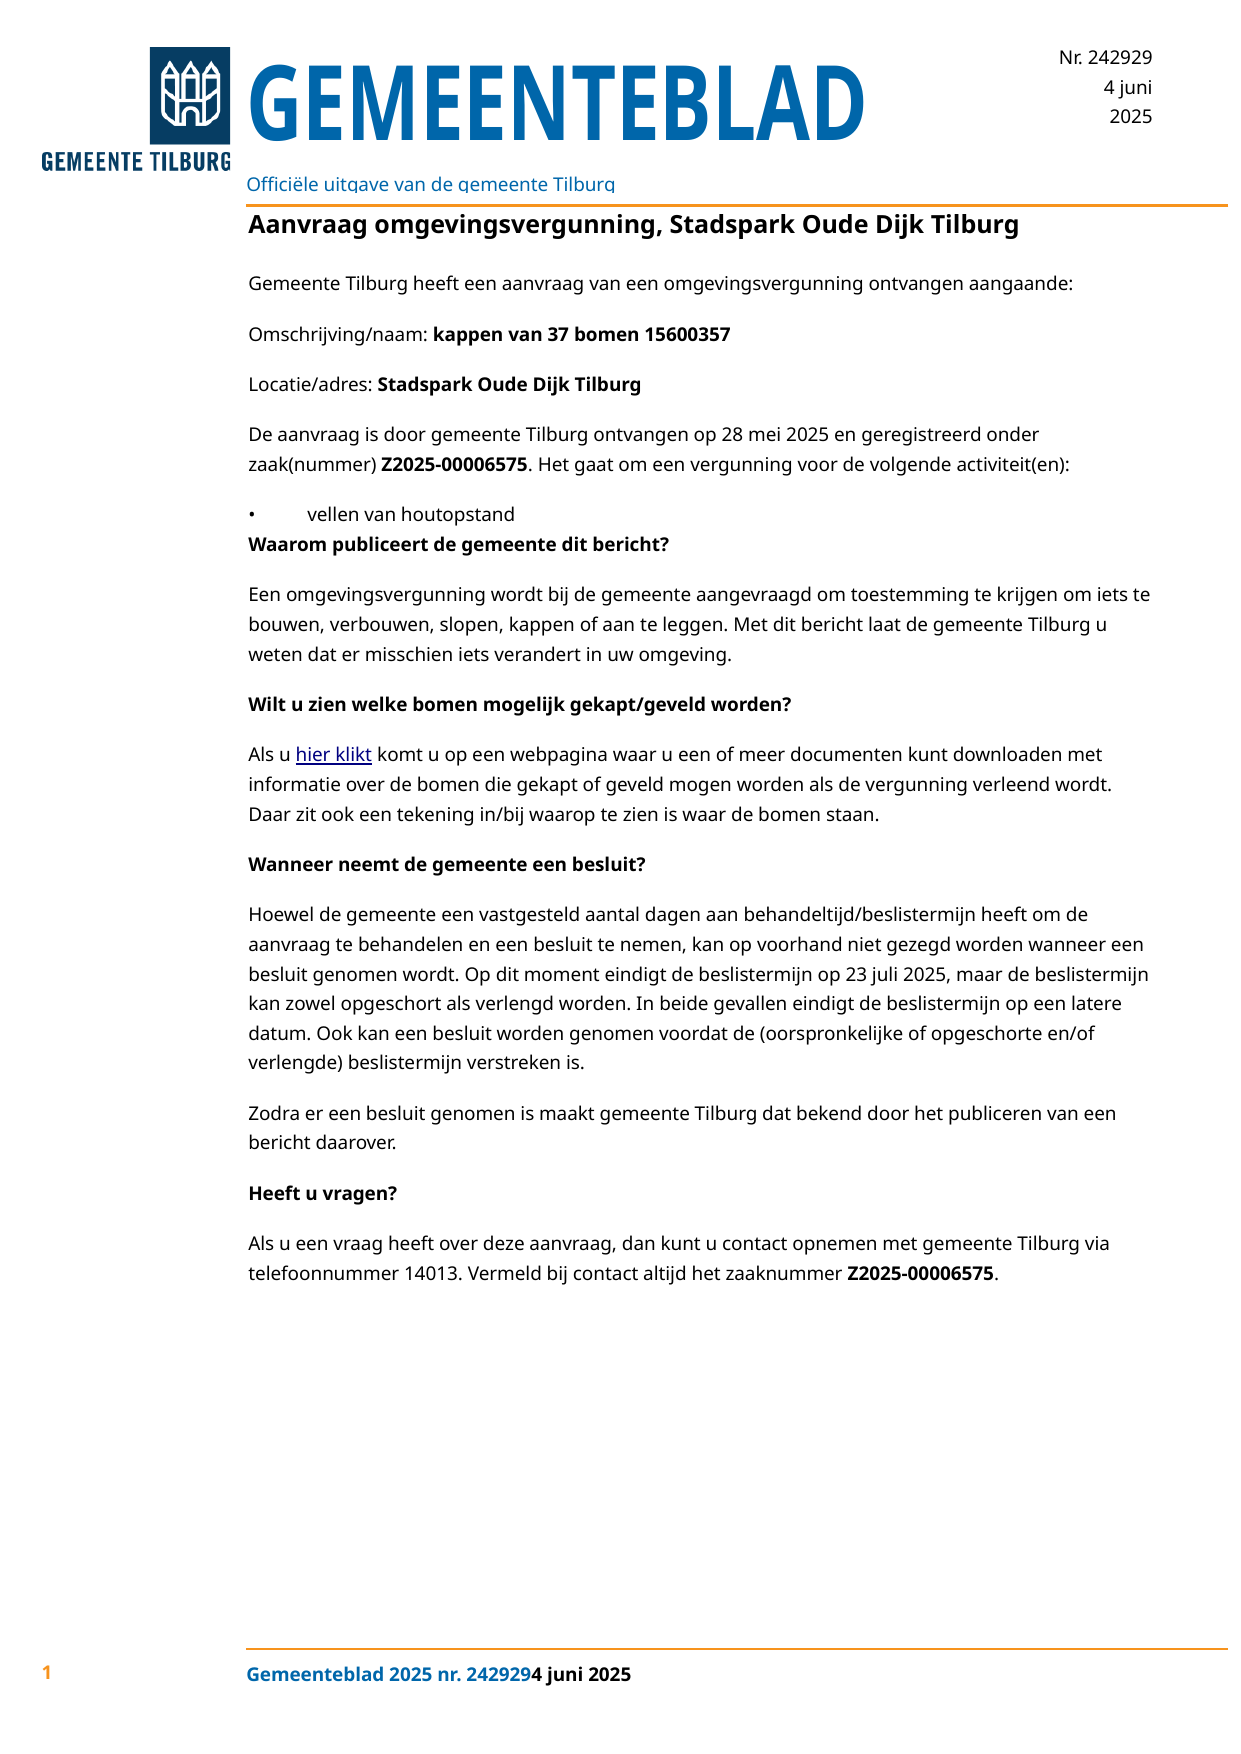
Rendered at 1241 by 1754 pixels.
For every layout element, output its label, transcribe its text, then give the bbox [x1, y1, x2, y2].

text De aanvraag is door gemeente Tilburg ontvangen op 28 mei 2025 en geregistreerd onder zaak(nummer) Z2025-00006575. Het gaat om een vergunning voor de volgende activiteit(en): [248, 422, 1152, 477]
list vellen van houtopstand [248, 502, 1152, 527]
text Zodra er een besluit genomen is maakt gemeente Tilburg dat bekend door het publiceren van een bericht daarover. [248, 1100, 1152, 1155]
text Omschrijving/naam: kappen van 37 bomen 15600357 [248, 321, 1152, 346]
text Wanneer neemt de gemeente een besluit? [248, 851, 1152, 877]
text Aanvraag omgevingsvergunning, Stadspark Oude Dijk Tilburg [248, 207, 1152, 241]
text Gemeente Tilburg heeft een aanvraag van een omgevingsvergunning ontvangen aangaande: [248, 270, 1152, 296]
text Hoewel de gemeente een vastgesteld aantal dagen aan behandeltijd/beslistermijn heeft om de aanvraag te behandelen en een besluit te nemen, kan op voorhand niet gezegd worden wanneer een besluit genomen wordt. Op dit moment eindigt de beslistermijn op 23 juli 2025, maar de beslistermijn kan zowel opgeschort als verlengd worden. In beide gevallen eindigt de beslistermijn op een latere datum. Ook kan een besluit worden genomen voordat de (oorspronkelijke of opgeschorte en/of verlengde) beslistermijn verstreken is. [248, 902, 1152, 1075]
text Als u een vraag heeft over deze aanvraag, dan kunt u contact opnemen met gemeente Tilburg via telefoonnummer 14013. Vermeld bij contact altijd het zaaknummer Z2025-00006575. [248, 1230, 1152, 1286]
text Heeft u vragen? [248, 1180, 1152, 1206]
text Locatie/adres: Stadspark Oude Dijk Tilburg [248, 371, 1152, 397]
text Waarom publiceert de gemeente dit bericht? [248, 531, 1152, 557]
text Wilt u zien welke bomen mogelijk gekapt/geveld worden? [248, 691, 1152, 717]
text Een omgevingsvergunning wordt bij de gemeente aangevraagd om toestemming te krijgen om iets te bouwen, verbouwen, slopen, kappen of aan te leggen. Met dit bericht laat de gemeente Tilburg u weten dat er misschien iets verandert in uw omgeving. [248, 582, 1152, 666]
text Als u hier klikt komt u op een webpagina waar u een of meer documenten kunt downloaden met informatie over de bomen die gekapt of geveld mogen worden als de vergunning verleend wordt. Daar zit ook een tekening in/bij waarop te zien is waar de bomen staan. [248, 742, 1152, 826]
picture [41, 47, 231, 172]
